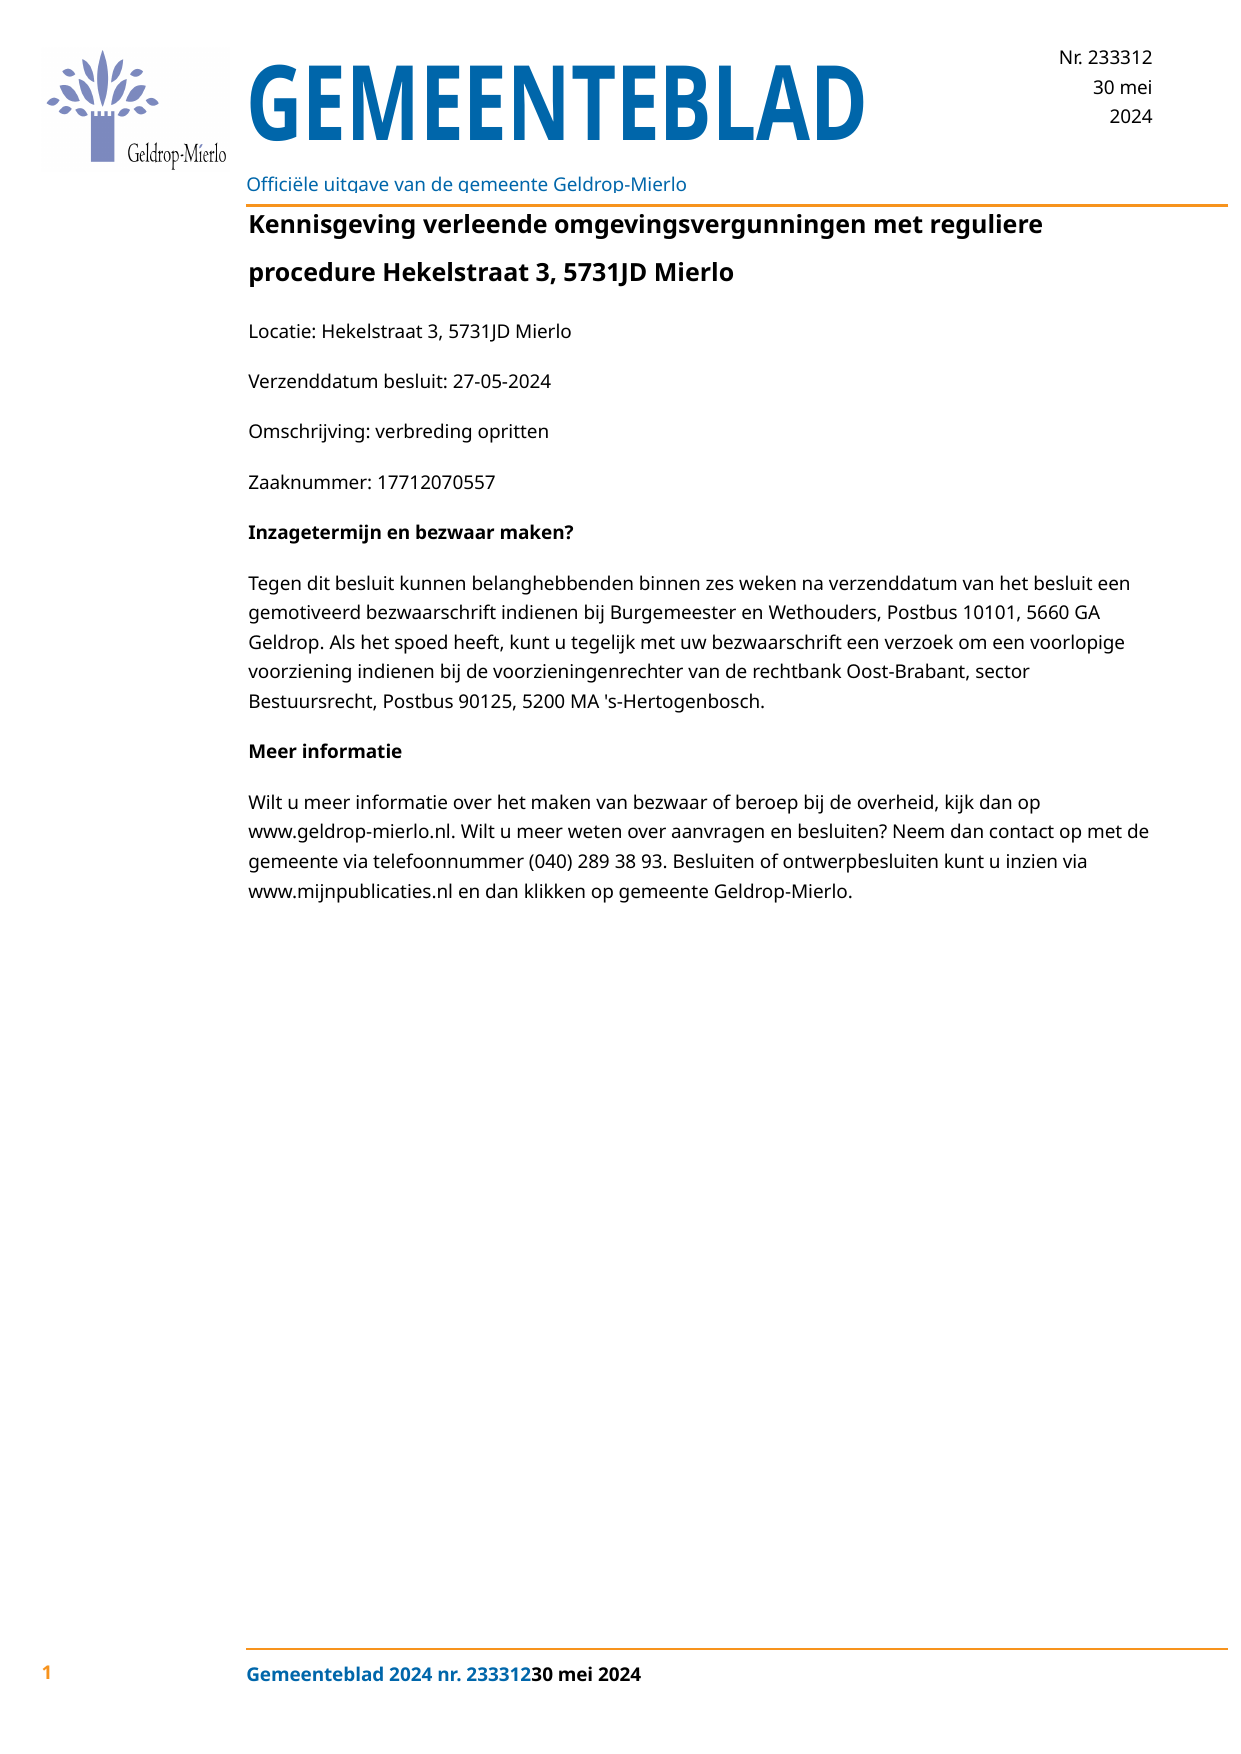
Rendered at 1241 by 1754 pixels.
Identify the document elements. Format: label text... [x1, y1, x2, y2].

text Meer informatie [248, 739, 1152, 764]
text Tegen dit besluit kunnen belanghebbenden binnen zes weken na verzenddatum van het besluit een gemotiveerd bezwaarschrift indienen bij Burgemeester en Wethouders, Postbus 10101, 5660 GA Geldrop. Als het spoed heeft, kunt u tegelijk met uw bezwaarschrift een verzoek om een voorlopige voorziening indienen bij de voorzieningenrechter van de rechtbank Oost-Brabant, sector Bestuursrecht, Postbus 90125, 5200 MA 's-Hertogenbosch. [248, 570, 1152, 714]
text Zaaknummer: 17712070557 [248, 469, 1152, 495]
text Wilt u meer informatie over het maken van bezwaar of beroep bij de overheid, kijk dan op www.geldrop-mierlo.nl. Wilt u meer weten over aanvragen en besluiten? Neem dan contact op met de gemeente via telefoonnummer (040) 289 38 93. Besluiten of ontwerpbesluiten kunt u inzien via www.mijnpublicaties.nl en dan klikken op gemeente Geldrop-Mierlo. [248, 789, 1152, 904]
picture [41, 47, 231, 172]
text Locatie: Hekelstraat 3, 5731JD Mierlo [248, 318, 1152, 344]
text Kennisgeving verleende omgevingsvergunningen met reguliere procedure Hekelstraat 3, 5731JD Mierlo [248, 207, 1152, 288]
text Verzenddatum besluit: 27-05-2024 [248, 368, 1152, 394]
text Omschrijving: verbreding opritten [248, 419, 1152, 444]
text Inzagetermijn en bezwaar maken? [248, 519, 1152, 545]
